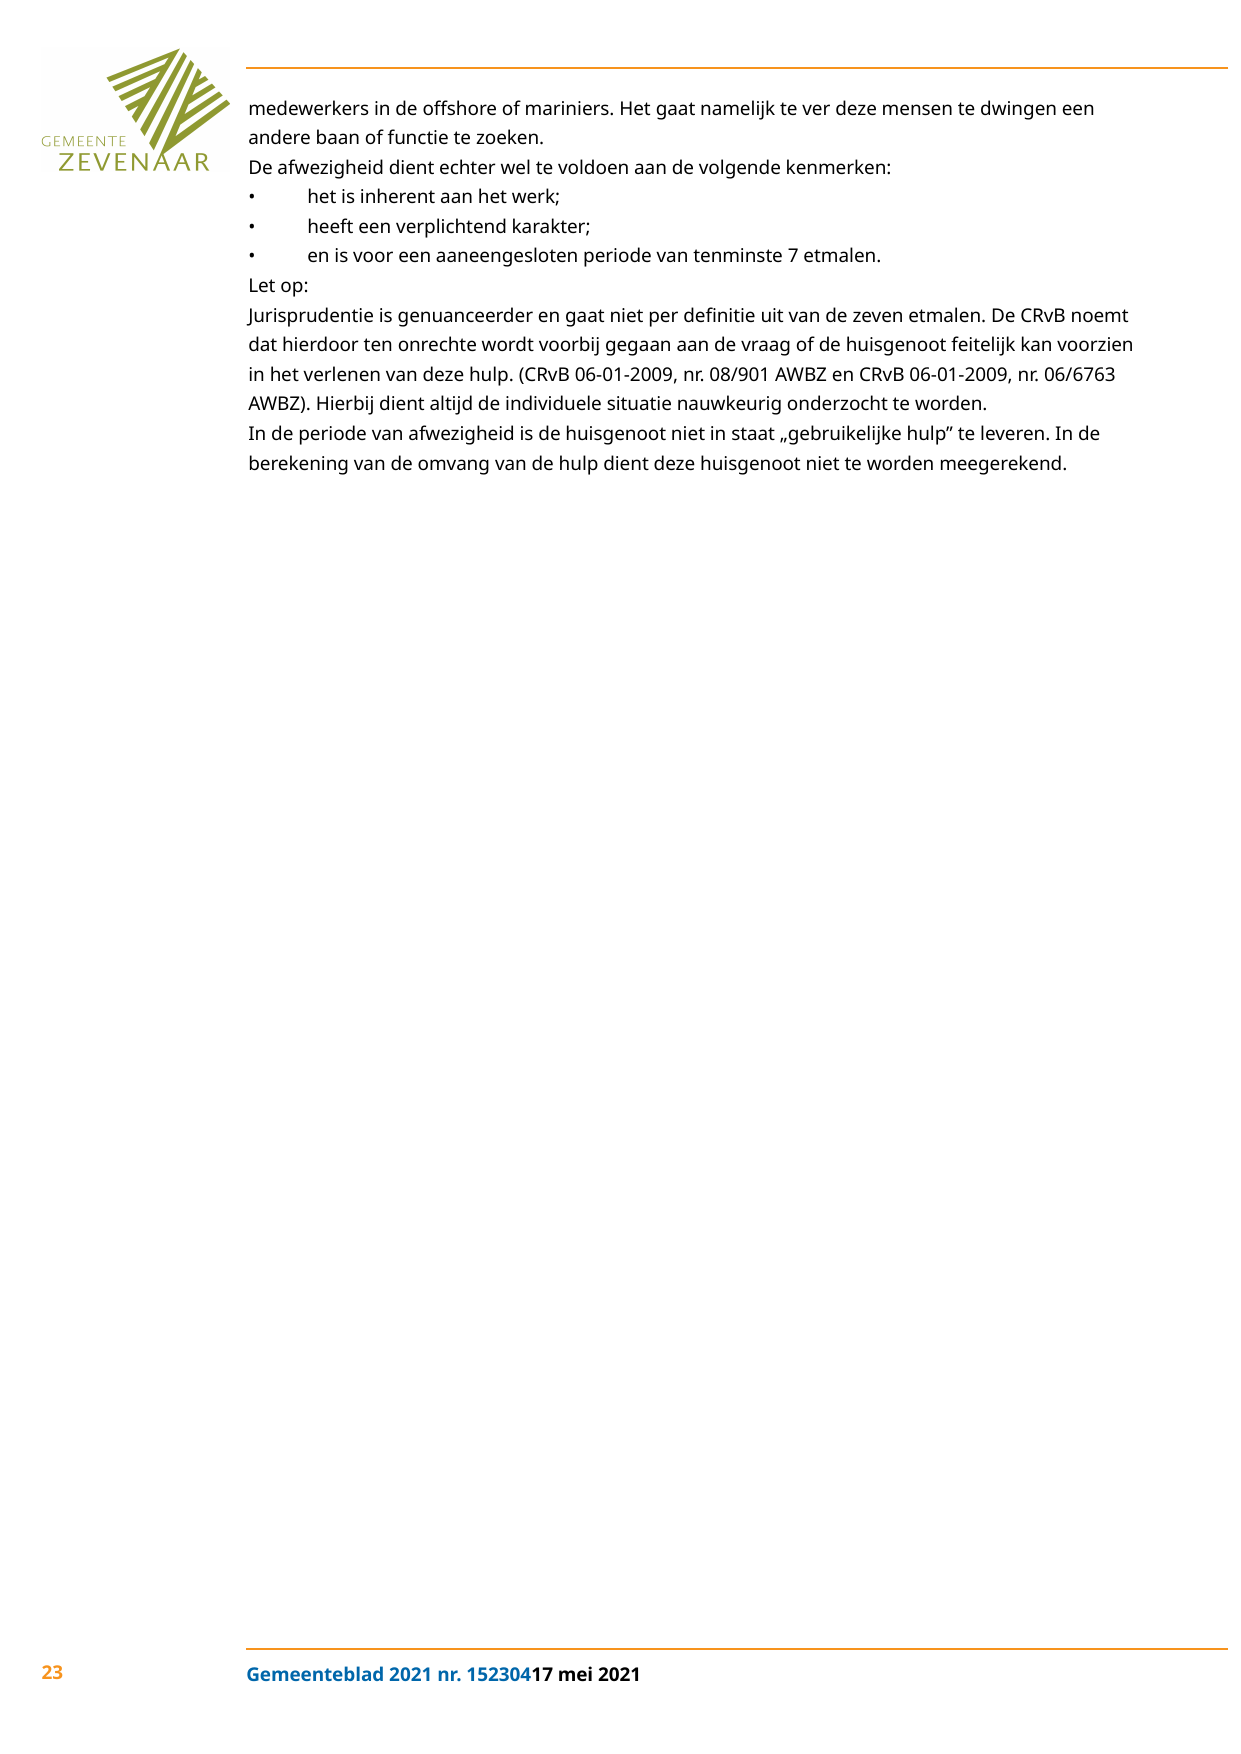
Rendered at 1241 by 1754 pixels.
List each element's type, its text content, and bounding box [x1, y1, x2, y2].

text De afwezigheid dient echter wel te voldoen aan de volgende kenmerken: [248, 154, 1152, 180]
text In de periode van afwezigheid is de huisgenoot niet in staat „gebruikelijke hulp” te leveren. In de berekening van de omvang van de hulp dient deze huisgenoot niet te worden meegerekend. [248, 420, 1152, 476]
list heeft een verplichtend karakter; [248, 213, 1152, 239]
picture [41, 47, 231, 172]
text Jurisprudentie is genuanceerder en gaat niet per definitie uit van de zeven etmalen. De CRvB noemt dat hierdoor ten onrechte wordt voorbij gegaan aan de vraag of de huisgenoot feitelijk kan voorzien in het verlenen van deze hulp. (CRvB 06-01-2009, nr. 08/901 AWBZ en CRvB 06-01-2009, nr. 06/6763 AWBZ). Hierbij dient altijd de individuele situatie nauwkeurig onderzocht te worden. [248, 302, 1152, 416]
list en is voor een aaneengesloten periode van tenminste 7 etmalen. [248, 243, 1152, 268]
text Let op: [248, 272, 1152, 298]
list het is inherent aan het werk; [248, 183, 1152, 209]
text medewerkers in de offshore of mariniers. Het gaat namelijk te ver deze mensen te dwingen een andere baan of functie te zoeken. [248, 95, 1152, 150]
